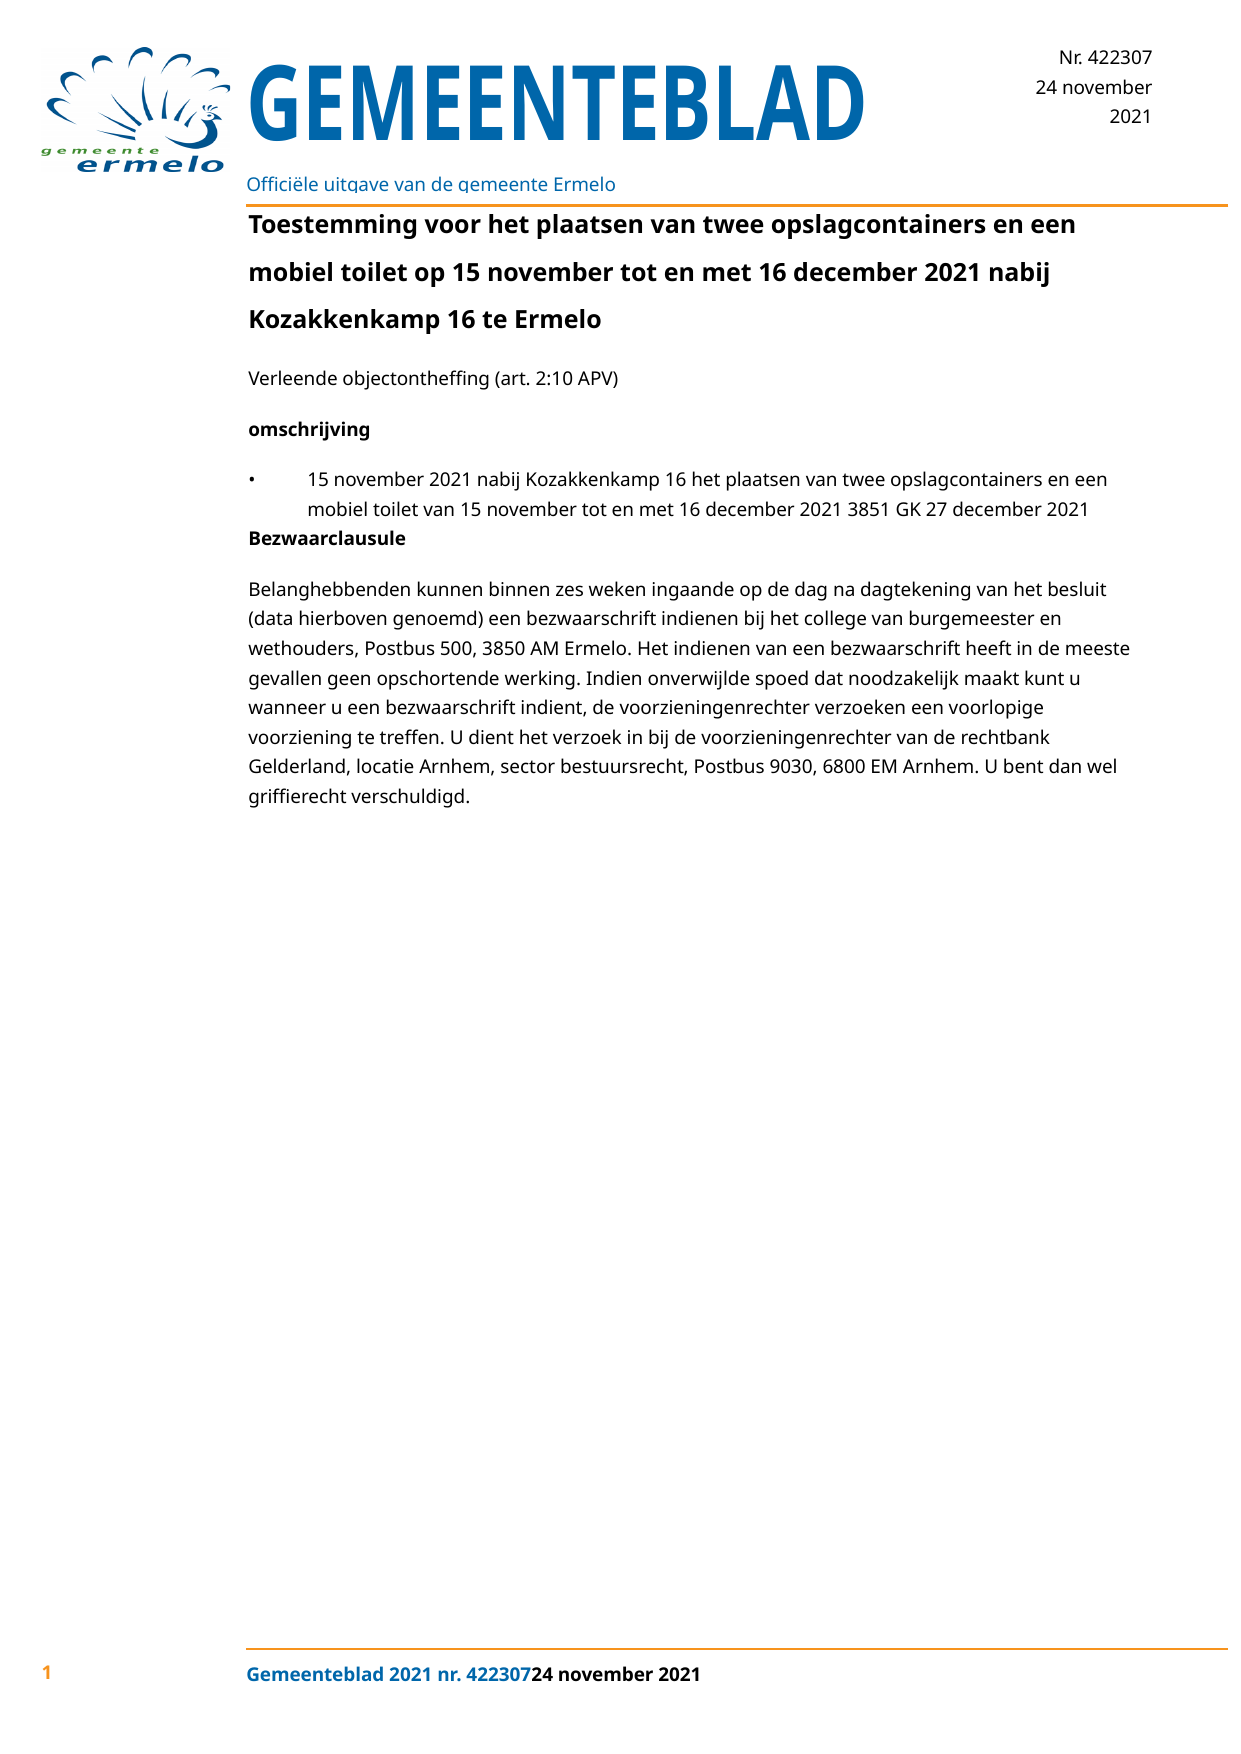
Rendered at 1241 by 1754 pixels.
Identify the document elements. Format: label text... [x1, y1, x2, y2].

text Bezwaarclausule [248, 526, 1152, 551]
text Toestemming voor het plaatsen van twee opslagcontainers en een mobiel toilet op 15 november tot en met 16 december 2021 nabij Kozakkenkamp 16 te Ermelo [248, 207, 1152, 336]
text Verleende objectontheffing (art. 2:10 APV) [248, 366, 1152, 391]
text Belanghebbenden kunnen binnen zes weken ingaande op de dag na dagtekening van het besluit (data hierboven genoemd) een bezwaarschrift indienen bij het college van burgemeester en wethouders, Postbus 500, 3850 AM Ermelo. Het indienen van een bezwaarschrift heeft in de meeste gevallen geen opschortende werking. Indien onverwijlde spoed dat noodzakelijk maakt kunt u wanneer u een bezwaarschrift indient, de voorzieningenrechter verzoeken een voorlopige voorziening te treffen. U dient het verzoek in bij de voorzieningenrechter van de rechtbank Gelderland, locatie Arnhem, sector bestuursrecht, Postbus 9030, 6800 EM Arnhem. U bent dan wel griffierecht verschuldigd. [248, 576, 1152, 809]
picture [41, 47, 231, 172]
list 15 november 2021 nabij Kozakkenkamp 16 het plaatsen van twee opslagcontainers en een mobiel toilet van 15 november tot en met 16 december 2021 3851 GK 27 december 2021 [248, 466, 1152, 522]
text omschrijving [248, 416, 1152, 442]
